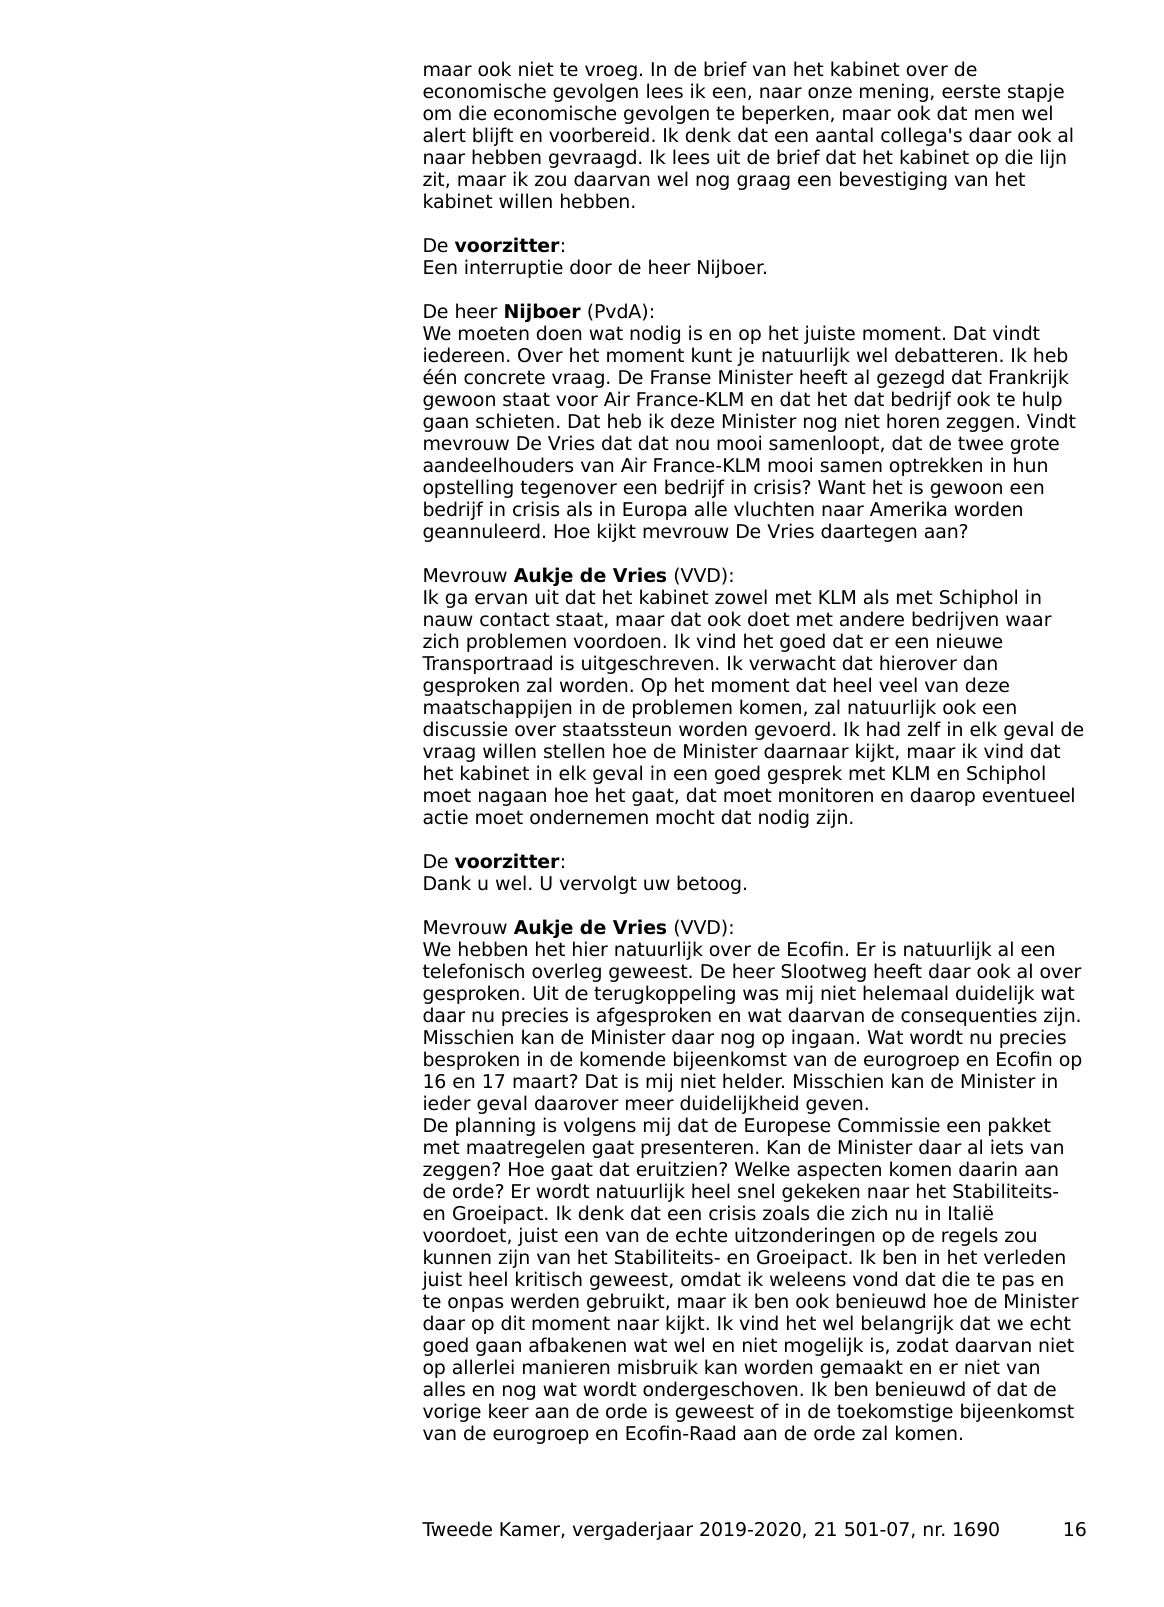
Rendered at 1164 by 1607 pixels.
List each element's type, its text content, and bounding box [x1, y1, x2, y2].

text maar ook niet te vroeg. In de brief van het kabinet over de economische gevolgen lees ik een, naar onze mening, eerste stapje om die economische gevolgen te beperken, maar ook dat men wel alert blijft en voorbereid. Ik denk dat een aantal collega's daar ook al naar hebben gevraagd. Ik lees uit de brief dat het kabinet op die lijn zit, maar ik zou daarvan wel nog graag een bevestiging van het kabinet willen hebben. [422, 59, 1087, 213]
text De planning is volgens mij dat de Europese Commissie een pakket met maatregelen gaat presenteren. Kan de Minister daar al iets van zeggen? Hoe gaat dat eruitzien? Welke aspecten komen daarin aan de orde? Er wordt natuurlijk heel snel gekeken naar het Stabiliteits- en Groeipact. Ik denk dat een crisis zoals die zich nu in Italië voordoet, juist een van de echte uitzonderingen op de regels zou kunnen zijn van het Stabiliteits- en Groeipact. Ik ben in het verleden juist heel kritisch geweest, omdat ik weleens vond dat die te pas en te onpas werden gebruikt, maar ik ben ook benieuwd hoe de Minister daar op dit moment naar kijkt. Ik vind het wel belangrijk dat we echt goed gaan afbakenen wat wel en niet mogelijk is, zodat daarvan niet op allerlei manieren misbruik kan worden gemaakt en er niet van alles en nog wat wordt ondergeschoven. Ik ben benieuwd of dat de vorige keer aan de orde is geweest of in de toekomstige bijeenkomst van de eurogroep en Ecofin-Raad aan de orde zal komen. [422, 1115, 1087, 1445]
text We moeten doen wat nodig is en op het juiste moment. Dat vindt iedereen. Over het moment kunt je natuurlijk wel debatteren. Ik heb één concrete vraag. De Franse Minister heeft al gezegd dat Frankrijk gewoon staat voor Air France-KLM en dat het dat bedrijf ook te hulp gaan schieten. Dat heb ik deze Minister nog niet horen zeggen. Vindt mevrouw De Vries dat dat nou mooi samenloopt, dat de twee grote aandeelhouders van Air France-KLM mooi samen optrekken in hun opstelling tegenover een bedrijf in crisis? Want het is gewoon een bedrijf in crisis als in Europa alle vluchten naar Amerika worden geannuleerd. Hoe kijkt mevrouw De Vries daartegen aan? [422, 323, 1087, 543]
text Ik ga ervan uit dat het kabinet zowel met KLM als met Schiphol in nauw contact staat, maar dat ook doet met andere bedrijven waar zich problemen voordoen. Ik vind het goed dat er een nieuwe Transportraad is uitgeschreven. Ik verwacht dat hierover dan gesproken zal worden. Op het moment dat heel veel van deze maatschappijen in de problemen komen, zal natuurlijk ook een discussie over staatssteun worden gevoerd. Ik had zelf in elk geval de vraag willen stellen hoe de Minister daarnaar kijkt, maar ik vind dat het kabinet in elk geval in een goed gesprek met KLM en Schiphol moet nagaan hoe het gaat, dat moet monitoren en daarop eventueel actie moet ondernemen mocht dat nodig zijn. [422, 587, 1087, 829]
text De voorzitter: [422, 851, 1087, 873]
text De voorzitter: [422, 235, 1087, 257]
text Een interruptie door de heer Nijboer. [422, 257, 1087, 279]
text De heer Nijboer (PvdA): [422, 301, 1087, 323]
text Dank u wel. U vervolgt uw betoog. [422, 873, 1087, 895]
text We hebben het hier natuurlijk over de Ecofin. Er is natuurlijk al een telefonisch overleg geweest. De heer Slootweg heeft daar ook al over gesproken. Uit de terugkoppeling was mij niet helemaal duidelijk wat daar nu precies is afgesproken en wat daarvan de consequenties zijn. Misschien kan de Minister daar nog op ingaan. Wat wordt nu precies besproken in de komende bijeenkomst van de eurogroep en Ecofin op 16 en 17 maart? Dat is mij niet helder. Misschien kan de Minister in ieder geval daarover meer duidelijkheid geven. [422, 939, 1087, 1115]
text Mevrouw Aukje de Vries (VVD): [422, 917, 1087, 939]
text Mevrouw Aukje de Vries (VVD): [422, 565, 1087, 587]
